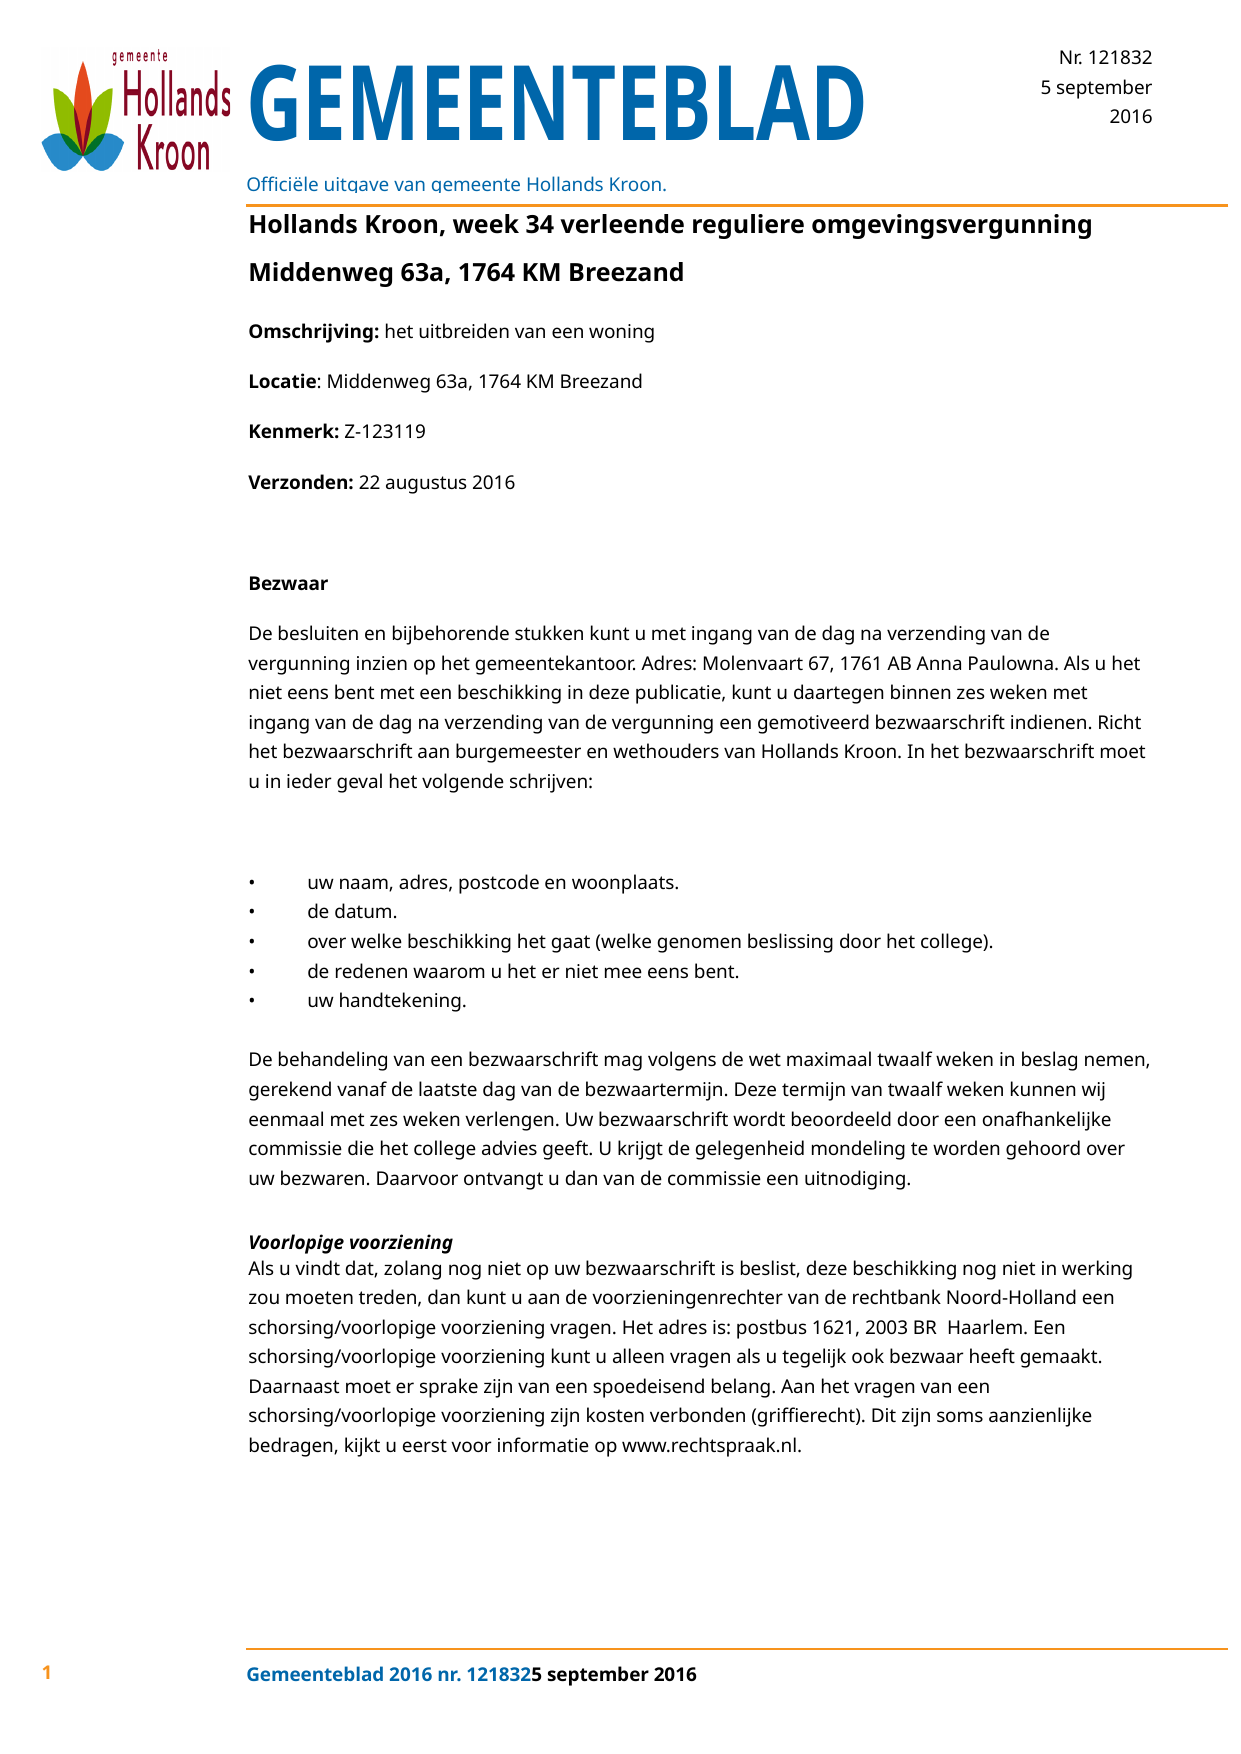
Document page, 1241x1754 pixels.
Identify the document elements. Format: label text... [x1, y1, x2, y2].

text Hollands Kroon, week 34 verleende reguliere omgevingsvergunning Middenweg 63a, 1764 KM Breezand [248, 207, 1152, 288]
text Kenmerk: Z-123119 [248, 419, 1152, 444]
text Verzonden: 22 augustus 2016 [248, 469, 1152, 495]
list over welke beschikking het gaat (welke genomen beslissing door het college). [248, 928, 1152, 954]
text Locatie: Middenweg 63a, 1764 KM Breezand [248, 368, 1152, 394]
text De besluiten en bijbehorende stukken kunt u met ingang van de dag na verzending van de vergunning inzien op het gemeentekantoor. Adres: Molenvaart 67, 1761 AB Anna Paulowna. Als u het niet eens bent met een beschikking in deze publicatie, kunt u daartegen binnen zes weken met ingang van de dag na verzending van de vergunning een gemotiveerd bezwaarschrift indienen. Richt het bezwaarschrift aan burgemeester en wethouders van Hollands Kroon. In het bezwaarschrift moet u in ieder geval het volgende schrijven: [248, 620, 1152, 794]
list de redenen waarom u het er niet mee eens bent. [248, 958, 1152, 984]
text Bezwaar [248, 570, 1152, 596]
text Als u vindt dat, zolang nog niet op uw bezwaarschrift is beslist, deze beschikking nog niet in werking zou moeten treden, dan kunt u aan de voorzieningenrechter van de rechtbank Noord-Holland een schorsing/voorlopige voorziening vragen. Het adres is: postbus 1621, 2003 BR Haarlem. Een schorsing/voorlopige voorziening kunt u alleen vragen als u tegelijk ook bezwaar heeft gemaakt. Daarnaast moet er sprake zijn van een spoedeisend belang. Aan het vragen van een schorsing/voorlopige voorziening zijn kosten verbonden (griffierecht). Dit zijn soms aanzienlijke bedragen, kijkt u eerst voor informatie op www.rechtspraak.nl. [248, 1255, 1152, 1458]
text Omschrijving: het uitbreiden van een woning [248, 318, 1152, 344]
text De behandeling van een bezwaarschrift mag volgens de wet maximaal twaalf weken in beslag nemen, gerekend vanaf de laatste dag van de bezwaartermijn. Deze termijn van twaalf weken kunnen wij eenmaal met zes weken verlengen. Uw bezwaarschrift wordt beoordeeld door een onafhankelijke commissie die het college advies geeft. U krijgt de gelegenheid mondeling te worden gehoord over uw bezwaren. Daarvoor ontvangt u dan van de commissie een uitnodiging. [248, 1047, 1152, 1191]
list uw handtekening. [248, 987, 1152, 1013]
list uw naam, adres, postcode en woonplaats. [248, 869, 1152, 895]
list de datum. [248, 899, 1152, 924]
picture [41, 47, 231, 172]
text Voorlopige voorziening [248, 1229, 1152, 1255]
